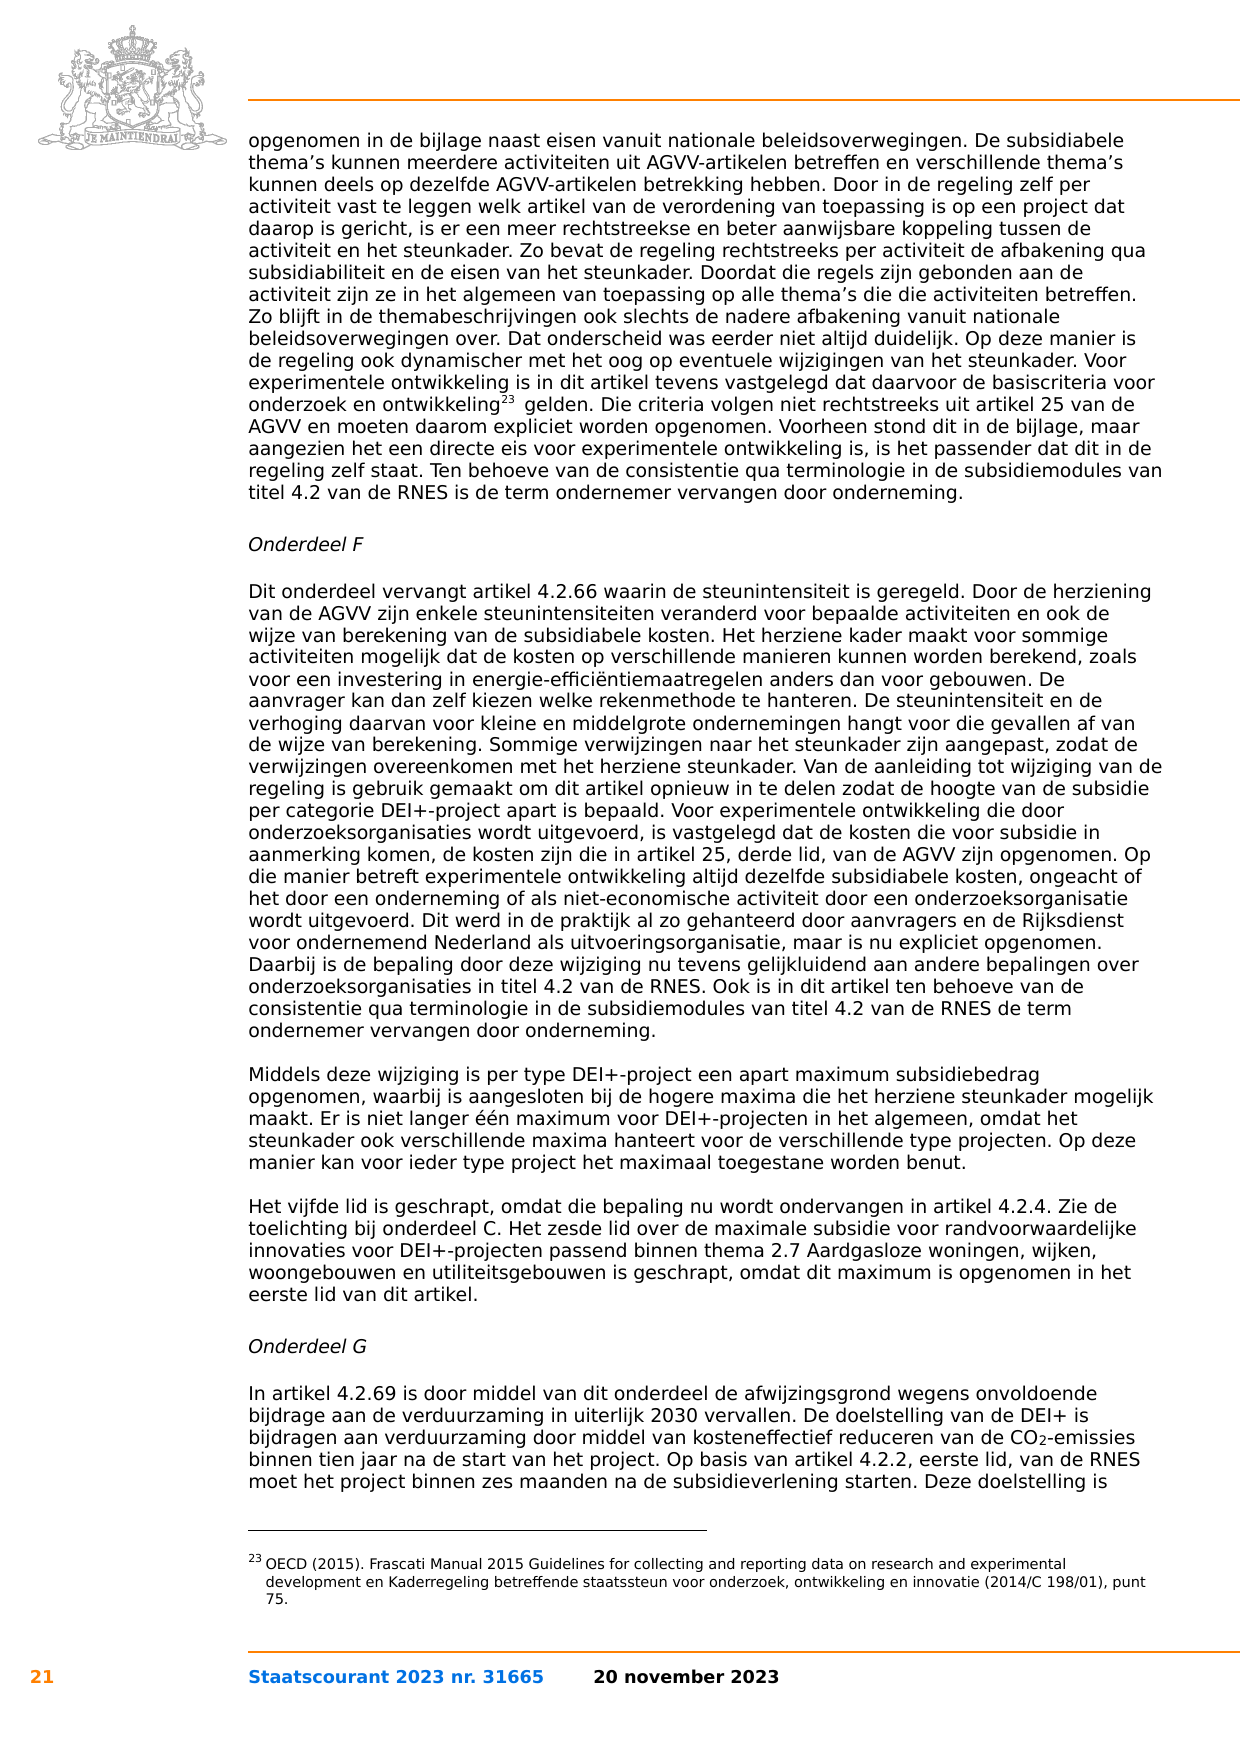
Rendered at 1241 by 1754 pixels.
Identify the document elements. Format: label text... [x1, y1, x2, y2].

picture [38, 25, 227, 150]
text Het vijfde lid is geschrapt, omdat die bepaling nu wordt ondervangen in artikel 4.2.4. Zie de toelichting bij onderdeel C. Het zesde lid over de maximale subsidie voor randvoorwaardelijke innovaties voor DEI+-projecten passend binnen thema 2.7 Aardgasloze woningen, wijken, woongebouwen en utiliteitsgebouwen is geschrapt, omdat dit maximum is opgenomen in het eerste lid van dit artikel. [248, 1196, 1163, 1306]
subtitle Onderdeel G [248, 1336, 1163, 1358]
text Dit onderdeel vervangt artikel 4.2.66 waarin de steunintensiteit is geregeld. Door de herziening van de AGVV zijn enkele steunintensiteiten veranderd voor bepaalde activiteiten en ook de wijze van berekening van de subsidiabele kosten. Het herziene kader maakt voor sommige activiteiten mogelijk dat de kosten op verschillende manieren kunnen worden berekend, zoals voor een investering in energie-efficiëntiemaatregelen anders dan voor gebouwen. De aanvrager kan dan zelf kiezen welke rekenmethode te hanteren. De steunintensiteit en de verhoging daarvan voor kleine en middelgrote ondernemingen hangt voor die gevallen af van de wijze van berekening. Sommige verwijzingen naar het steunkader zijn aangepast, zodat de verwijzingen overeenkomen met het herziene steunkader. Van de aanleiding tot wijziging van de regeling is gebruik gemaakt om dit artikel opnieuw in te delen zodat de hoogte van de subsidie per categorie DEI+-project apart is bepaald. Voor experimentele ontwikkeling die door onderzoeksorganisaties wordt uitgevoerd, is vastgelegd dat de kosten die voor subsidie in aanmerking komen, de kosten zijn die in artikel 25, derde lid, van de AGVV zijn opgenomen. Op die manier betreft experimentele ontwikkeling altijd dezelfde subsidiabele kosten, ongeacht of het door een onderneming of als niet-economische activiteit door een onderzoeksorganisatie wordt uitgevoerd. Dit werd in de praktijk al zo gehanteerd door aanvragers en de Rijksdienst voor ondernemend Nederland als uitvoeringsorganisatie, maar is nu expliciet opgenomen. Daarbij is de bepaling door deze wijziging nu tevens gelijkluidend aan andere bepalingen over onderzoeksorganisaties in titel 4.2 van de RNES. Ook is in dit artikel ten behoeve van de consistentie qua terminologie in de subsidiemodules van titel 4.2 van de RNES de term ondernemer vervangen door onderneming. [248, 581, 1163, 1042]
text OECD (2015). Frascati Manual 2015 Guidelines for collecting and reporting data on research and experimental development en Kaderregeling betreffende staatssteun voor onderzoek, ontwikkeling en innovatie (2014/C 198/01), punt 75. [248, 1552, 1163, 1608]
text opgenomen in de bijlage naast eisen vanuit nationale beleidsoverwegingen. De subsidiabele thema’s kunnen meerdere activiteiten uit AGVV-artikelen betreffen en verschillende thema’s kunnen deels op dezelfde AGVV-artikelen betrekking hebben. Door in de regeling zelf per activiteit vast te leggen welk artikel van de verordening van toepassing is op een project dat daarop is gericht, is er een meer rechtstreekse en beter aanwijsbare koppeling tussen de activiteit en het steunkader. Zo bevat de regeling rechtstreeks per activiteit de afbakening qua subsidiabiliteit en de eisen van het steunkader. Doordat die regels zijn gebonden aan de activiteit zijn ze in het algemeen van toepassing op alle thema’s die die activiteiten betreffen. Zo blijft in de themabeschrijvingen ook slechts de nadere afbakening vanuit nationale beleidsoverwegingen over. Dat onderscheid was eerder niet altijd duidelijk. Op deze manier is de regeling ook dynamischer met het oog op eventuele wijzigingen van het steunkader. Voor experimentele ontwikkeling is in dit artikel tevens vastgelegd dat daarvoor de basiscriteria voor onderzoek en ontwikkeling gelden. Die criteria volgen niet rechtstreeks uit artikel 25 van de AGVV en moeten daarom expliciet worden opgenomen. Voorheen stond dit in de bijlage, maar aangezien het een directe eis voor experimentele ontwikkeling is, is het passender dat dit in de regeling zelf staat. Ten behoeve van de consistentie qua terminologie in de subsidiemodules van titel 4.2 van de RNES is de term ondernemer vervangen door onderneming. [248, 130, 1163, 503]
subtitle Onderdeel F [248, 533, 1163, 556]
text Middels deze wijziging is per type DEI+-project een apart maximum subsidiebedrag opgenomen, waarbij is aangesloten bij de hogere maxima die het herziene steunkader mogelijk maakt. Er is niet langer één maximum voor DEI+-projecten in het algemeen, omdat het steunkader ook verschillende maxima hanteert voor de verschillende type projecten. Op deze manier kan voor ieder type project het maximaal toegestane worden benut. [248, 1064, 1163, 1174]
text In artikel 4.2.69 is door middel van dit onderdeel de afwijzingsgrond wegens onvoldoende bijdrage aan de verduurzaming in uiterlijk 2030 vervallen. De doelstelling van de DEI+ is bijdragen aan verduurzaming door middel van kosteneffectief reduceren van de CO2-emissies binnen tien jaar na de start van het project. Op basis van artikel 4.2.2, eerste lid, van de RNES moet het project binnen zes maanden na de subsidieverlening starten. Deze doelstelling is [248, 1383, 1163, 1492]
